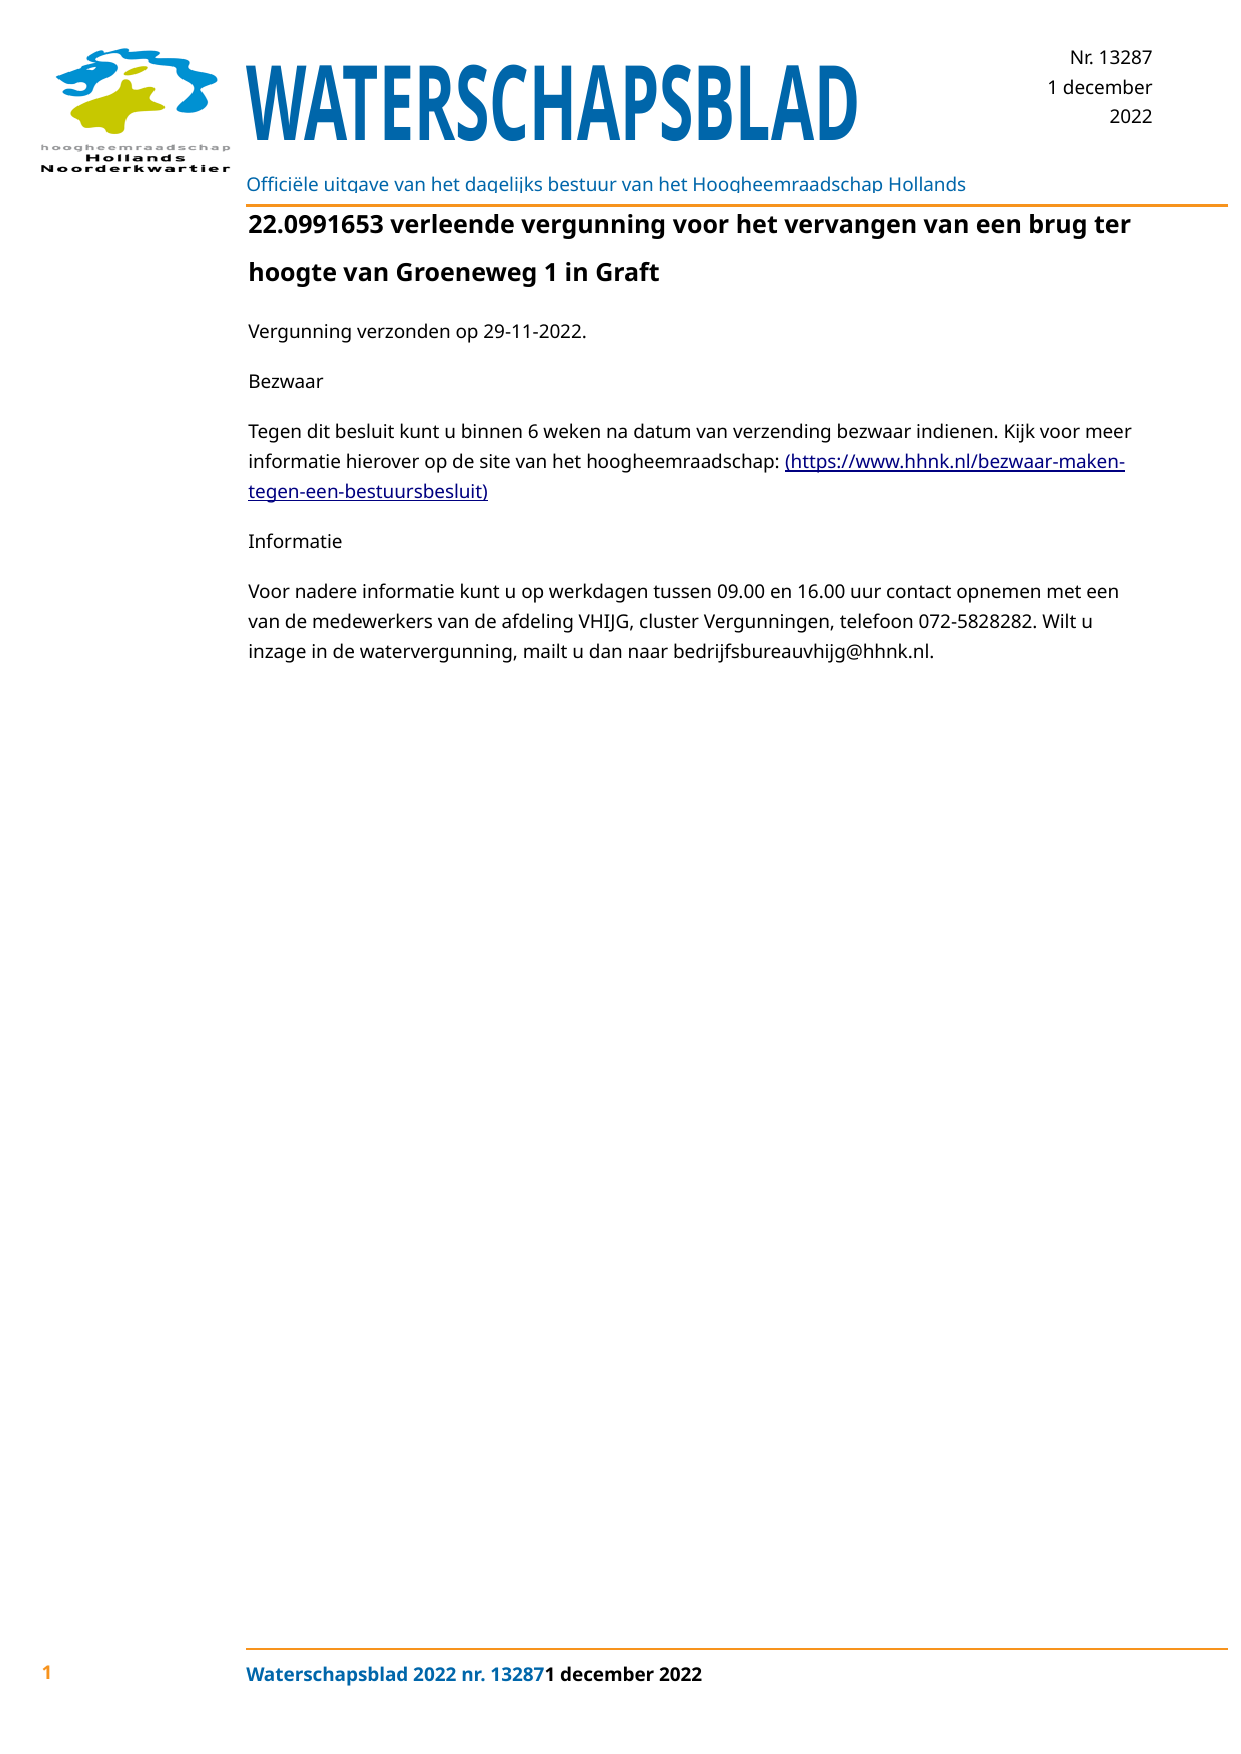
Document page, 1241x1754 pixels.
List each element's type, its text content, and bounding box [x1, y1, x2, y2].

text Informatie [248, 528, 1152, 554]
text Voor nadere informatie kunt u op werkdagen tussen 09.00 en 16.00 uur contact opnemen met een van de medewerkers van de afdeling VHIJG, cluster Vergunningen, telefoon 072-5828282. Wilt u inzage in de watervergunning, mailt u dan naar bedrijfsbureauvhijg@hhnk.nl. [248, 579, 1152, 664]
text Tegen dit besluit kunt u binnen 6 weken na datum van verzending bezwaar indienen. Kijk voor meer informatie hierover op de site van het hoogheemraadschap: (https://www.hhnk.nl/bezwaar-maken-tegen-een-bestuursbesluit) [248, 419, 1152, 504]
text Vergunning verzonden op 29-11-2022. [248, 318, 1152, 344]
picture [41, 47, 231, 172]
text Bezwaar [248, 368, 1152, 394]
text 22.0991653 verleende vergunning voor het vervangen van een brug ter hoogte van Groeneweg 1 in Graft [248, 207, 1152, 288]
